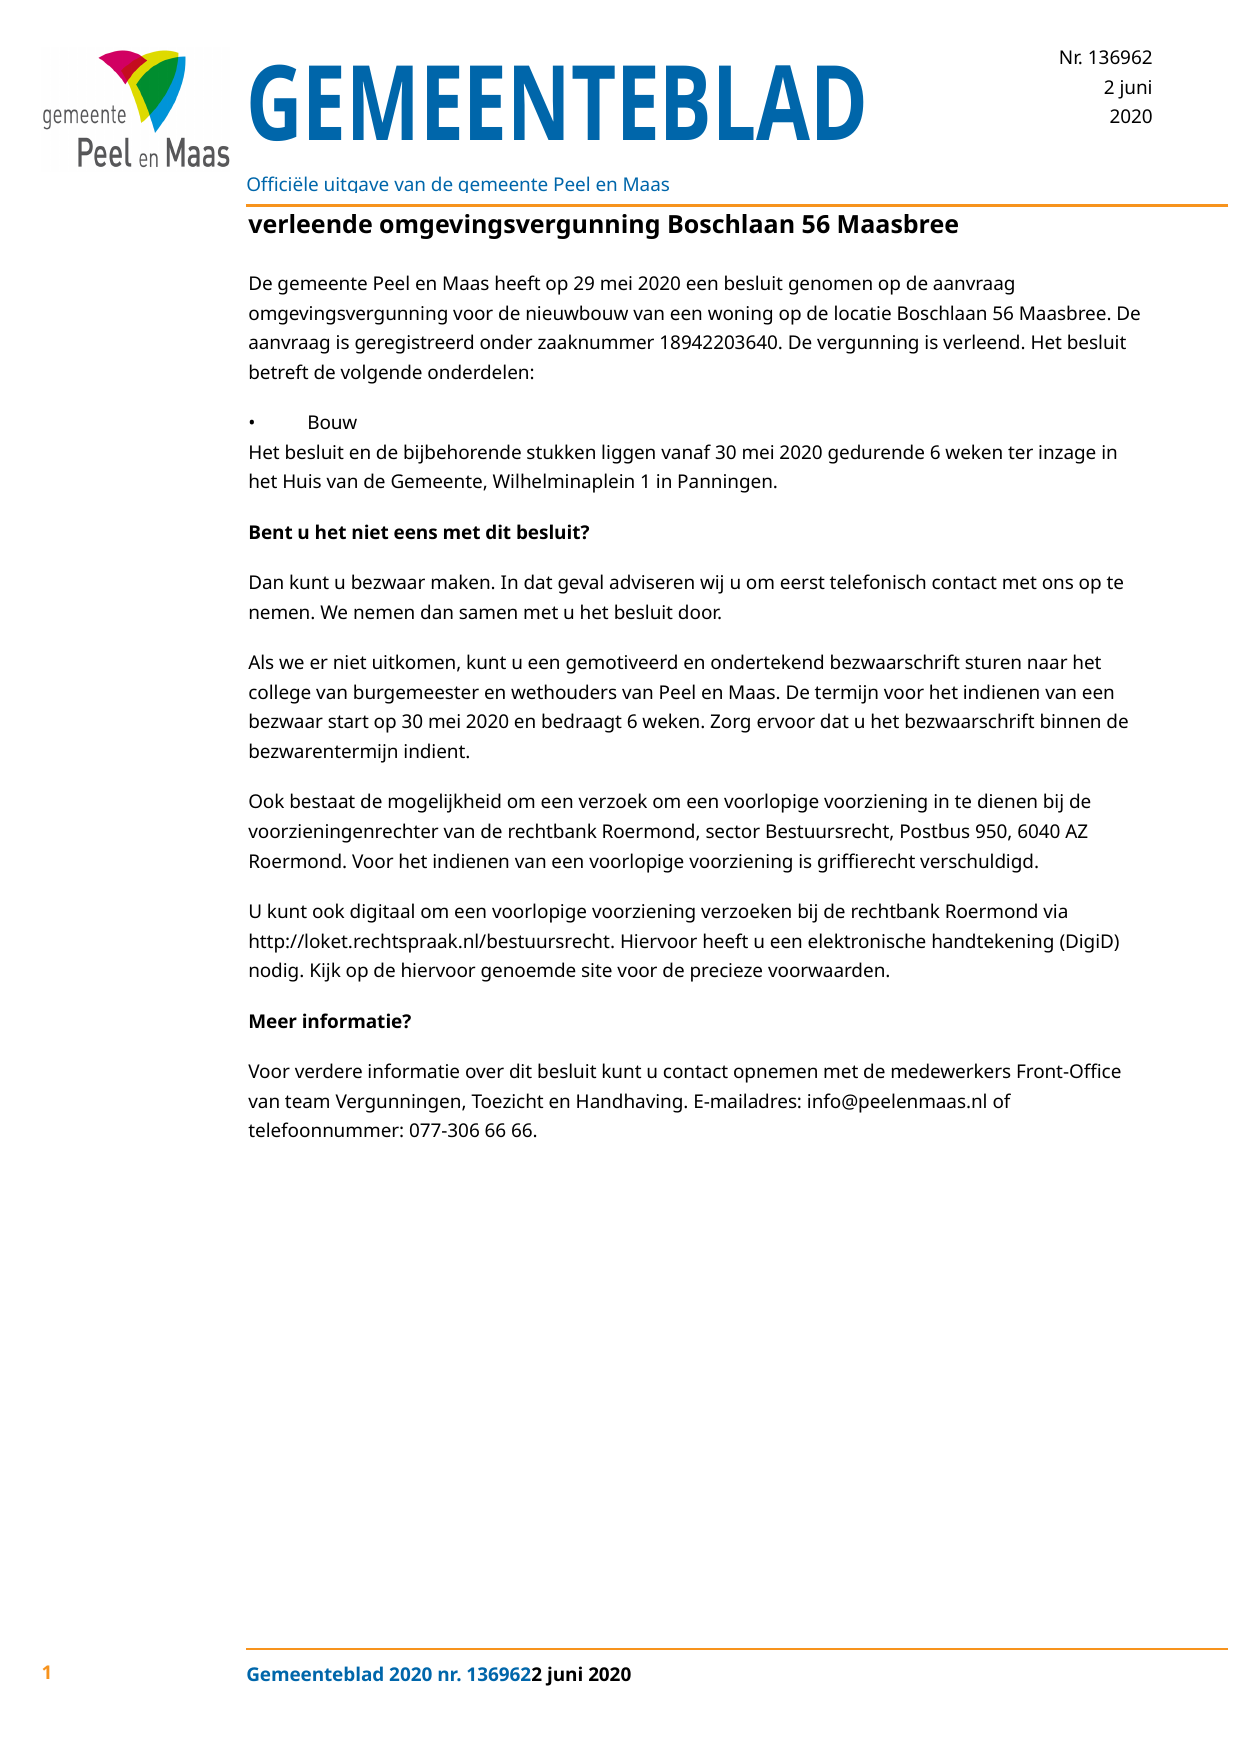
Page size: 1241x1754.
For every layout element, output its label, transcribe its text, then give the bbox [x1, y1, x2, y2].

text Het besluit en de bijbehorende stukken liggen vanaf 30 mei 2020 gedurende 6 weken ter inzage in het Huis van de Gemeente, Wilhelminaplein 1 in Panningen. [248, 439, 1152, 494]
text Bent u het niet eens met dit besluit? [248, 519, 1152, 545]
text De gemeente Peel en Maas heeft op 29 mei 2020 een besluit genomen op de aanvraag omgevingsvergunning voor de nieuwbouw van een woning op de locatie Boschlaan 56 Maasbree. De aanvraag is geregistreerd onder zaaknummer 18942203640. De vergunning is verleend. Het besluit betreft de volgende onderdelen: [248, 270, 1152, 385]
text Ook bestaat de mogelijkheid om een verzoek om een voorlopige voorziening in te dienen bij de voorzieningenrechter van de rechtbank Roermond, sector Bestuursrecht, Postbus 950, 6040 AZ Roermond. Voor het indienen van een voorlopige voorziening is griffierecht verschuldigd. [248, 789, 1152, 873]
text verleende omgevingsvergunning Boschlaan 56 Maasbree [248, 207, 1152, 241]
text Als we er niet uitkomen, kunt u een gemotiveerd en ondertekend bezwaarschrift sturen naar het college van burgemeester en wethouders van Peel en Maas. De termijn voor het indienen van een bezwaar start op 30 mei 2020 en bedraagt 6 weken. Zorg ervoor dat u het bezwaarschrift binnen de bezwarentermijn indient. [248, 649, 1152, 764]
text Meer informatie? [248, 1008, 1152, 1033]
text Dan kunt u bezwaar maken. In dat geval adviseren wij u om eerst telefonisch contact met ons op te nemen. We nemen dan samen met u het besluit door. [248, 569, 1152, 625]
list Bouw [248, 409, 1152, 435]
picture [41, 47, 231, 172]
text Voor verdere informatie over dit besluit kunt u contact opnemen met de medewerkers Front-Office van team Vergunningen, Toezicht en Handhaving. E-mailadres: info@peelenmaas.nl of telefoonnummer: 077-306 66 66. [248, 1058, 1152, 1143]
text U kunt ook digitaal om een voorlopige voorziening verzoeken bij de rechtbank Roermond via http://loket.rechtspraak.nl/bestuursrecht. Hiervoor heeft u een elektronische handtekening (DigiD) nodig. Kijk op de hiervoor genoemde site voor de precieze voorwaarden. [248, 898, 1152, 983]
